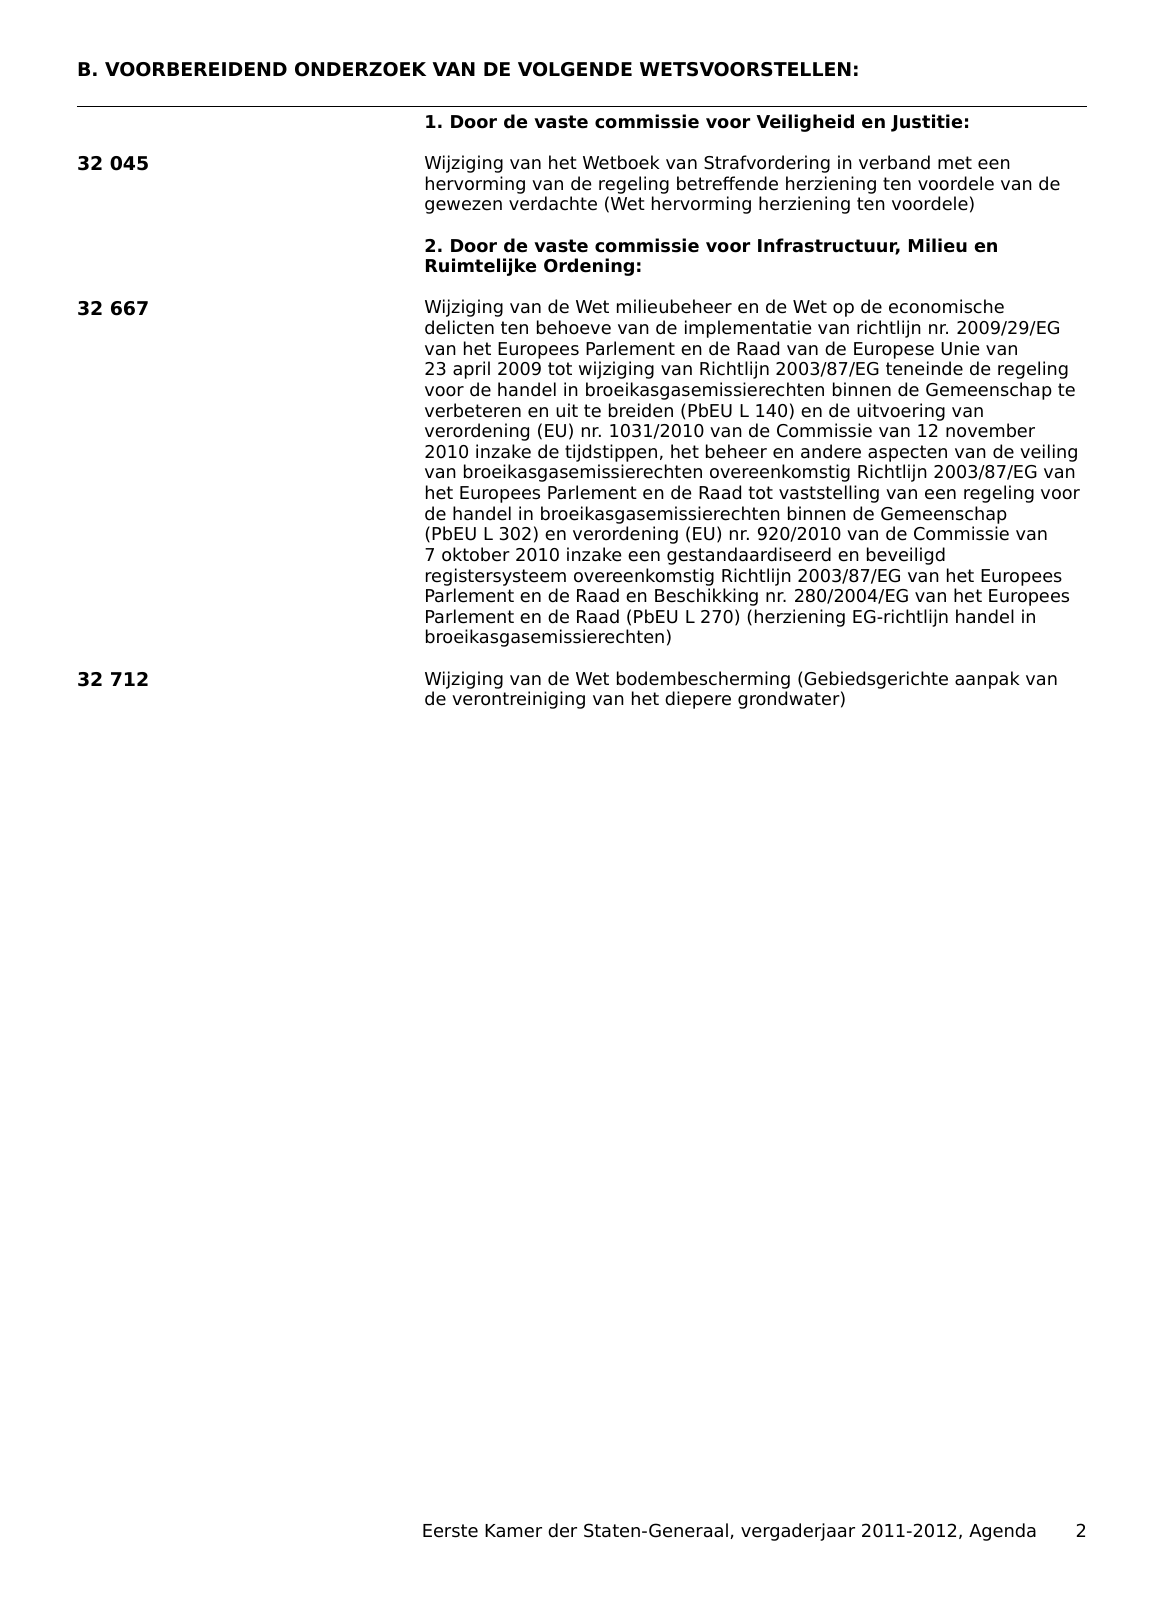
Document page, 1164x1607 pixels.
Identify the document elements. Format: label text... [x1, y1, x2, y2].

table_cell 32 712 [77, 669, 401, 710]
table_cell 32 667 [77, 298, 401, 648]
table_cell [77, 277, 401, 297]
table_cell Wijziging van het Wetboek van Strafvordering in verband met een hervorming van de regeling betreffende herziening ten voordele van de gewezen verdachte (Wet hervorming herziening ten voordele) [418, 153, 1087, 215]
table_cell Wijziging van de Wet bodembescherming (Gebiedsgerichte aanpak van de verontreiniging van het diepere grondwater) [418, 669, 1087, 710]
table_cell Wijziging van de Wet milieubeheer en de Wet op de economische delicten ten behoeve van de implementatie van richtlijn nr. 2009/29/EG van het Europees Parlement en de Raad van de Europese Unie van 23 april 2009 tot wijziging van Richtlijn 2003/87/EG teneinde de regeling voor de handel in broeikasgasemissierechten binnen de Gemeenschap te verbeteren en uit te breiden (PbEU L 140) en de uitvoering van verordening (EU) nr. 1031/2010 van de Commissie van 12 november 2010 inzake de tijdstippen, het beheer en andere aspecten van de veiling van broeikasgasemissierechten overeenkomstig Richtlijn 2003/87/EG van het Europees Parlement en de Raad tot vaststelling van een regeling voor de handel in broeikasgasemissierechten binnen de Gemeenschap (PbEU L 302) en verordening (EU) nr. 920/2010 van de Commissie van 7 oktober 2010 inzake een gestandaardiseerd en beveiligd registersysteem overeenkomstig Richtlijn 2003/87/EG van het Europees Parlement en de Raad en Beschikking nr. 280/2004/EG van het Europees Parlement en de Raad (PbEU L 270) (herziening EG-richtlijn handel in broeikasgasemissierechten) [418, 298, 1087, 648]
table_cell 32 045 [77, 153, 401, 215]
table_cell [401, 277, 418, 297]
table_header 1. Door de vaste commissie voor Veiligheid en Justitie: [418, 107, 1087, 132]
table_cell [77, 133, 401, 153]
table_cell [401, 669, 418, 710]
table_header [77, 107, 401, 132]
table_cell [401, 298, 418, 648]
table_cell [401, 236, 418, 277]
table_cell [418, 215, 1087, 236]
table_cell 2. Door de vaste commissie voor Infrastructuur, Milieu en Ruimtelijke Ordening: [418, 236, 1087, 277]
table_cell [401, 133, 418, 153]
subtitle B. VOORBEREIDEND ONDERZOEK VAN DE VOLGENDE WETSVOORSTELLEN: [77, 59, 1087, 81]
table_cell [77, 648, 401, 669]
table_cell [401, 215, 418, 236]
table_cell [418, 133, 1087, 153]
table_cell [401, 648, 418, 669]
table_cell [418, 277, 1087, 297]
table_cell [401, 153, 418, 215]
table_cell [77, 215, 401, 236]
table_cell [418, 648, 1087, 669]
table_header [401, 107, 418, 132]
table_cell [77, 236, 401, 277]
